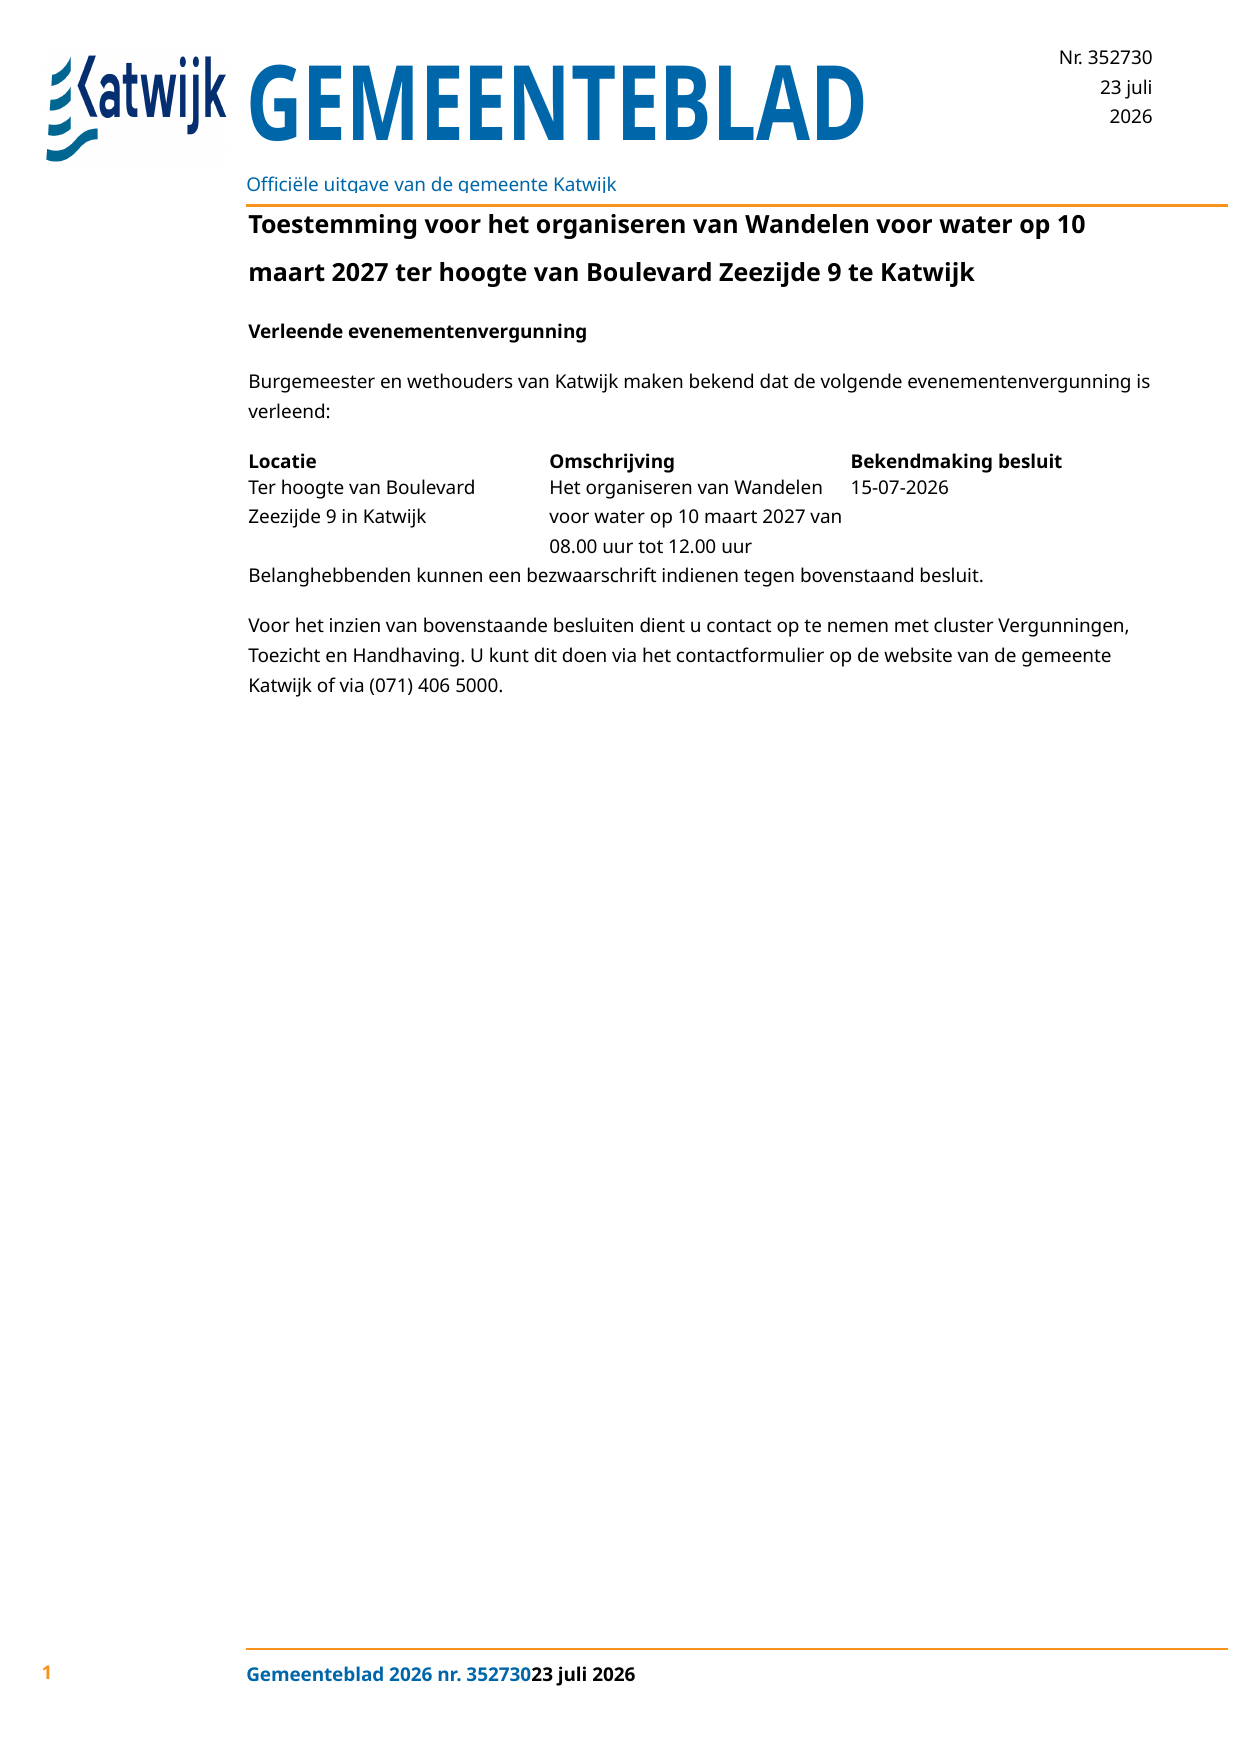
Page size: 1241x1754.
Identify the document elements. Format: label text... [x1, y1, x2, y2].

text Toestemming voor het organiseren van Wandelen voor water op 10 maart 2027 ter hoogte van Boulevard Zeezijde 9 te Katwijk [248, 207, 1152, 288]
table_cell Het organiseren van Wandelen voor water op 10 maart 2027 van 08.00 uur tot 12.00 uur [549, 474, 850, 559]
picture [41, 47, 231, 172]
text Burgemeester en wethouders van Katwijk maken bekend dat de volgende evenementenvergunning is verleend: [248, 368, 1152, 424]
text Belanghebbenden kunnen een bezwaarschrift indienen tegen bovenstaand besluit. [248, 562, 1152, 588]
table_header Locatie [248, 449, 549, 474]
text Voor het inzien van bovenstaande besluiten dient u contact op te nemen met cluster Vergunningen, Toezicht en Handhaving. U kunt dit doen via het contactformulier op de website van de gemeente Katwijk of via (071) 406 5000. [248, 613, 1152, 698]
table_cell Ter hoogte van Boulevard Zeezijde 9 in Katwijk [248, 474, 549, 559]
table_cell 15-07-2026 [850, 474, 1152, 559]
table_header Omschrijving [549, 449, 850, 474]
table_header Bekendmaking besluit [850, 449, 1152, 474]
text Verleende evenementenvergunning [248, 318, 1152, 344]
